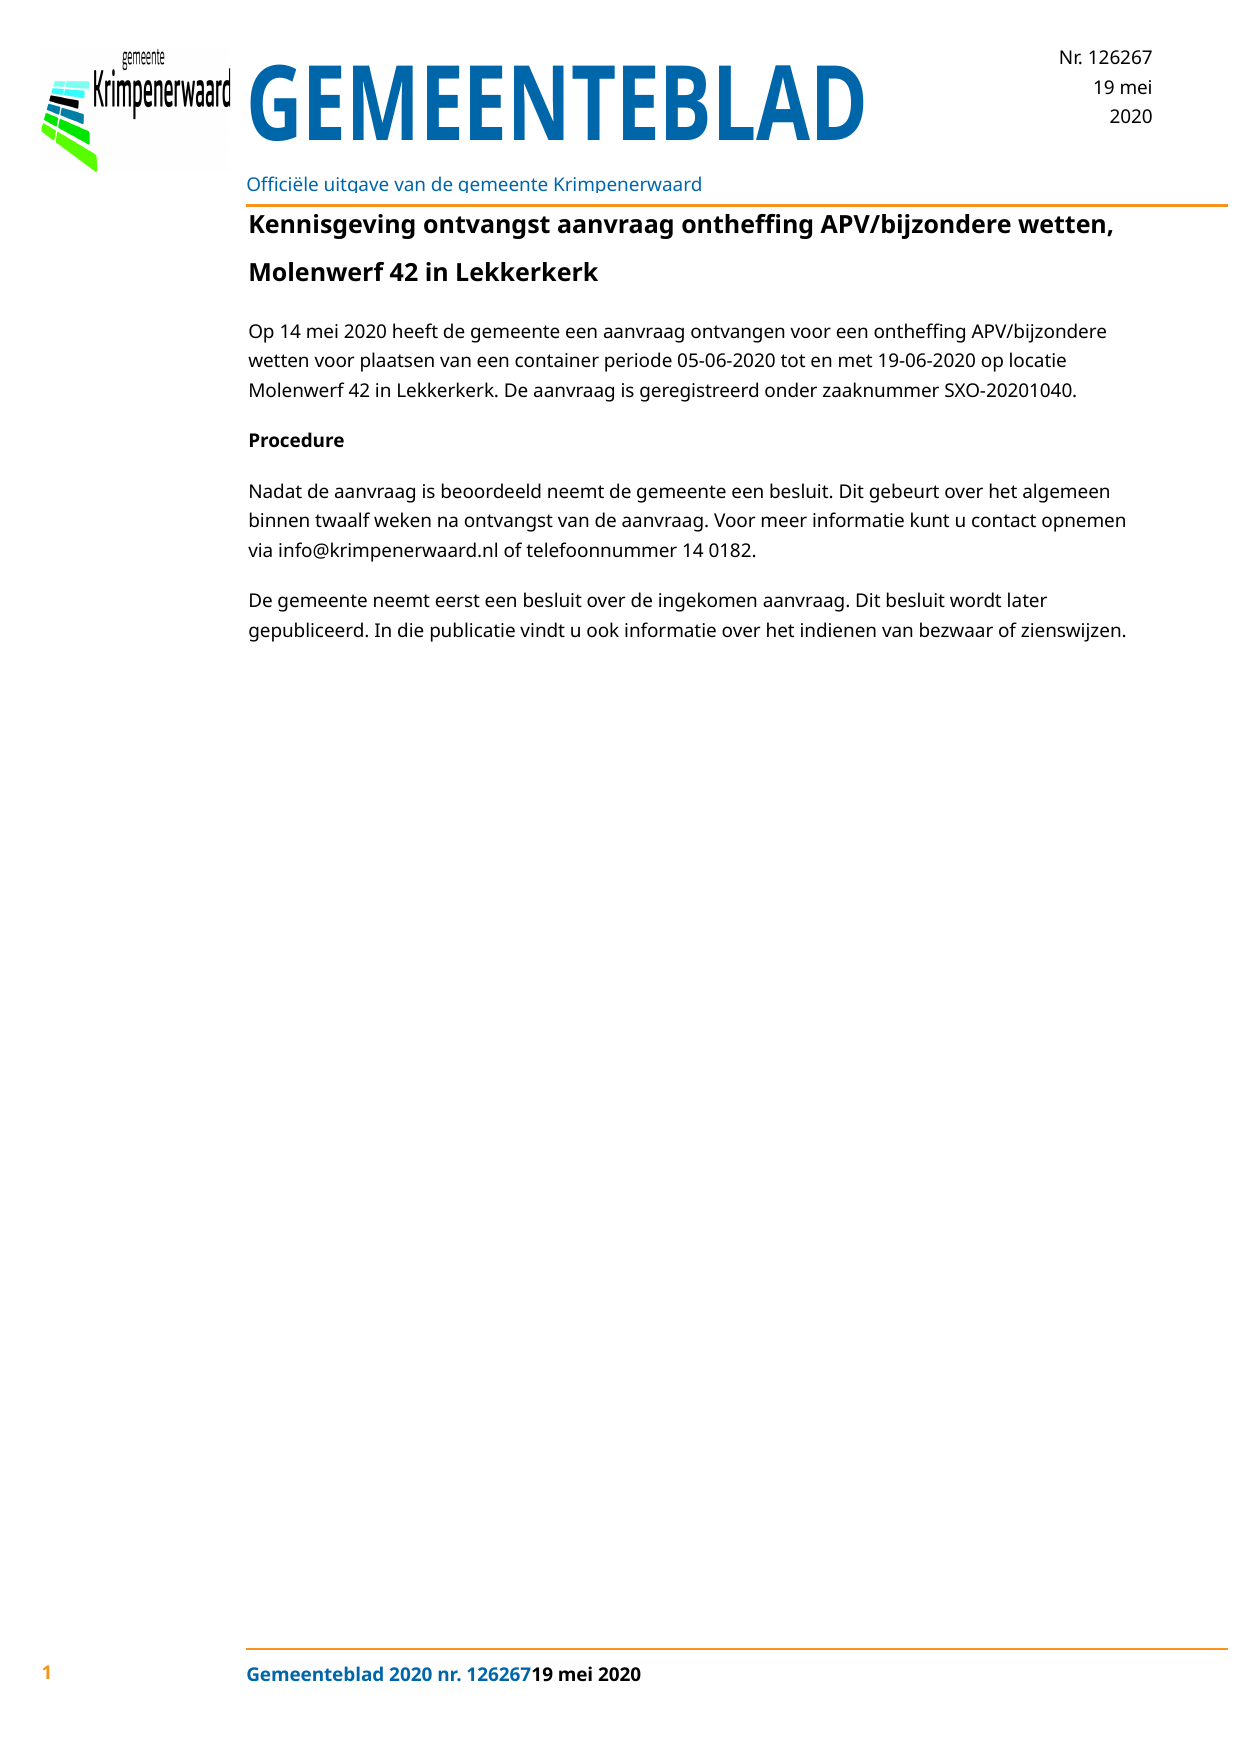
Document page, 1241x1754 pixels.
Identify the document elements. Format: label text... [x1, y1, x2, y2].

text De gemeente neemt eerst een besluit over de ingekomen aanvraag. Dit besluit wordt later gepubliceerd. In die publicatie vindt u ook informatie over het indienen van bezwaar of zienswijzen. [248, 587, 1152, 643]
text Op 14 mei 2020 heeft de gemeente een aanvraag ontvangen voor een ontheffing APV/bijzondere wetten voor plaatsen van een container periode 05-06-2020 tot en met 19-06-2020 op locatie Molenwerf 42 in Lekkerkerk. De aanvraag is geregistreerd onder zaaknummer SXO-20201040. [248, 318, 1152, 403]
text Kennisgeving ontvangst aanvraag ontheffing APV/bijzondere wetten, Molenwerf 42 in Lekkerkerk [248, 207, 1152, 288]
text Procedure [248, 427, 1152, 453]
text Nadat de aanvraag is beoordeeld neemt de gemeente een besluit. Dit gebeurt over het algemeen binnen twaalf weken na ontvangst van de aanvraag. Voor meer informatie kunt u contact opnemen via info@krimpenerwaard.nl of telefoonnummer 14 0182. [248, 478, 1152, 563]
picture [41, 47, 231, 172]
